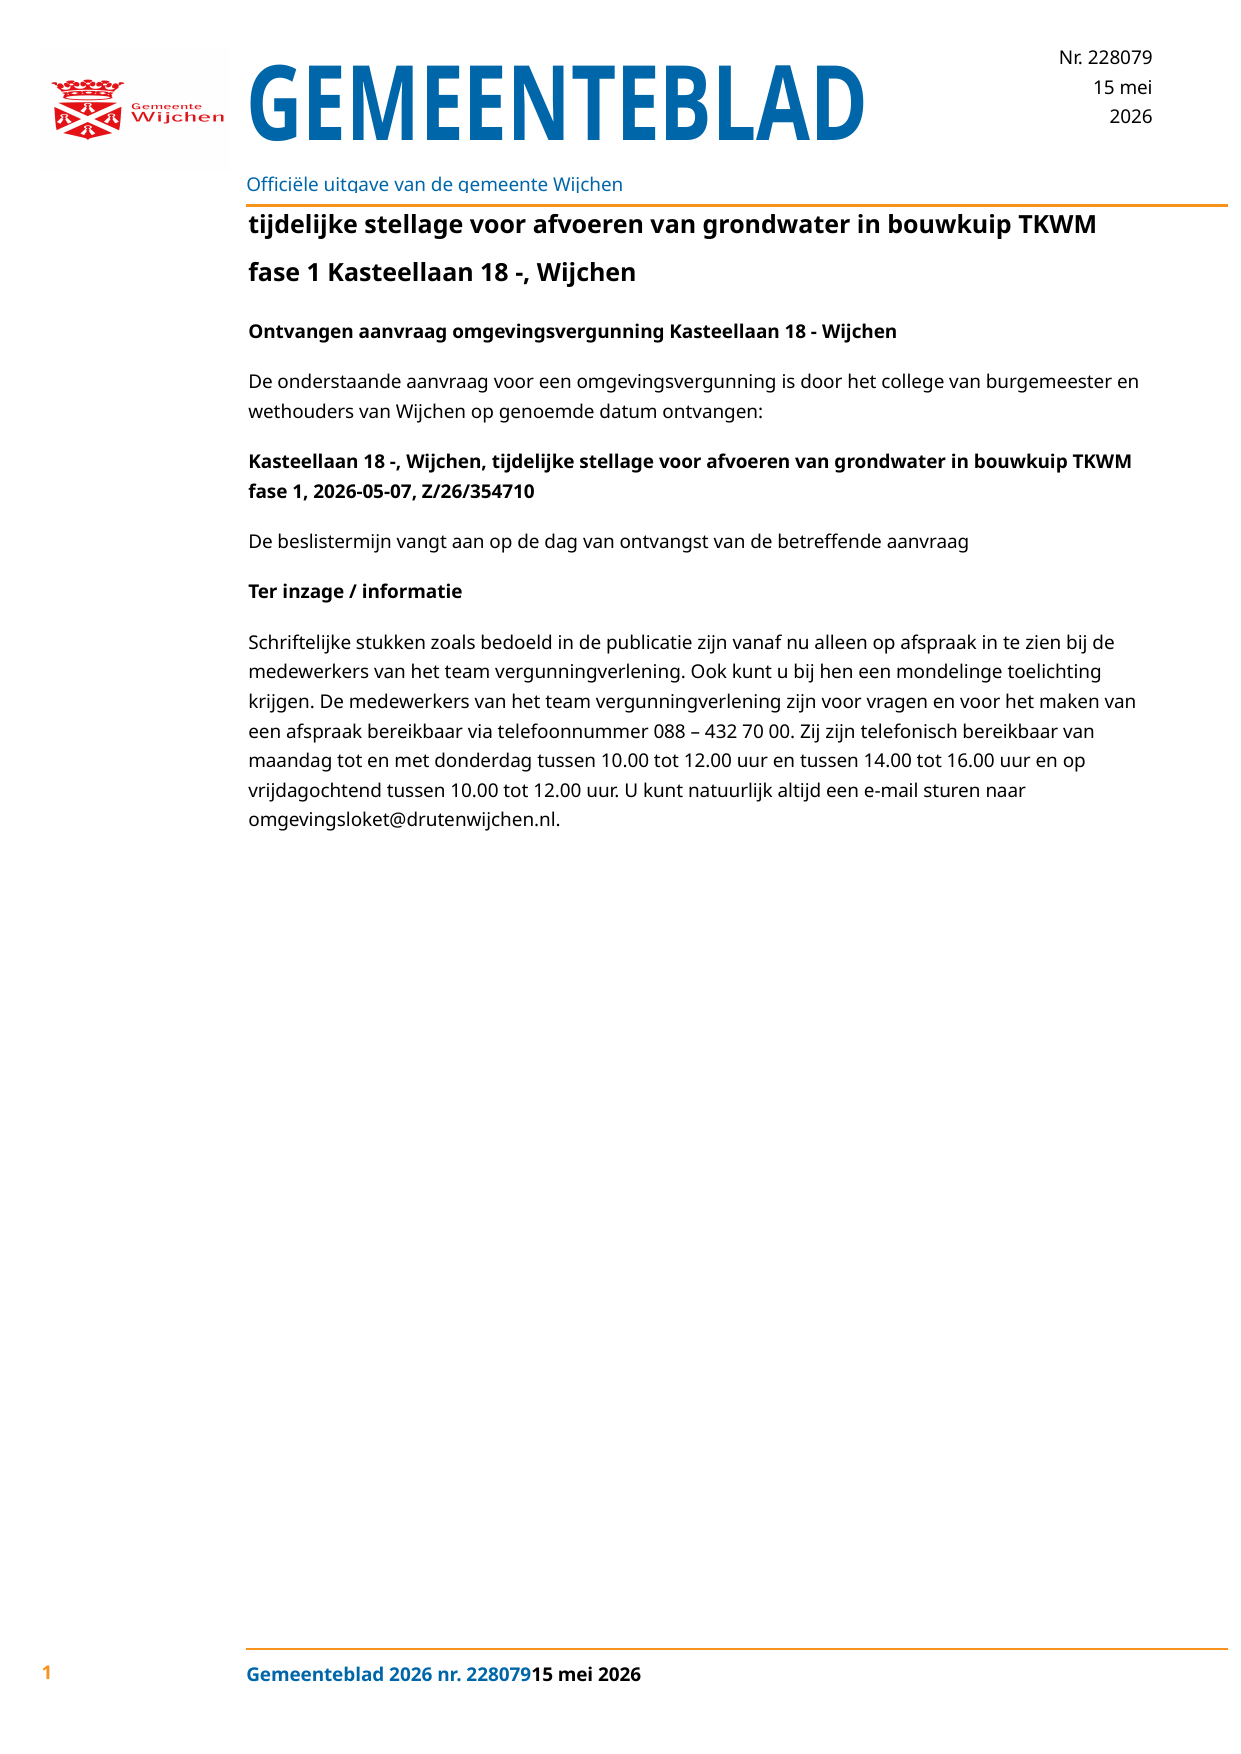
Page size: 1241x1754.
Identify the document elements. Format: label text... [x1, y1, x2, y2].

text Ter inzage / informatie [248, 579, 1152, 604]
text Schriftelijke stukken zoals bedoeld in de publicatie zijn vanaf nu alleen op afspraak in te zien bij de medewerkers van het team vergunningverlening. Ook kunt u bij hen een mondelinge toelichting krijgen. De medewerkers van het team vergunningverlening zijn voor vragen en voor het maken van een afspraak bereikbaar via telefoonnummer 088 – 432 70 00. Zij zijn telefonisch bereikbaar van maandag tot en met donderdag tussen 10.00 tot 12.00 uur en tussen 14.00 tot 16.00 uur en op vrijdagochtend tussen 10.00 tot 12.00 uur. U kunt natuurlijk altijd een e-mail sturen naar omgevingsloket@drutenwijchen.nl. [248, 629, 1152, 832]
text De onderstaande aanvraag voor een omgevingsvergunning is door het college van burgemeester en wethouders van Wijchen op genoemde datum ontvangen: [248, 368, 1152, 424]
text Ontvangen aanvraag omgevingsvergunning Kasteellaan 18 - Wijchen [248, 318, 1152, 344]
text De beslistermijn vangt aan op de dag van ontvangst van de betreffende aanvraag [248, 528, 1152, 554]
picture [41, 47, 231, 172]
text tijdelijke stellage voor afvoeren van grondwater in bouwkuip TKWM fase 1 Kasteellaan 18 -, Wijchen [248, 207, 1152, 288]
text Kasteellaan 18 -, Wijchen, tijdelijke stellage voor afvoeren van grondwater in bouwkuip TKWM fase 1, 2026-05-07, Z/26/354710 [248, 448, 1152, 504]
